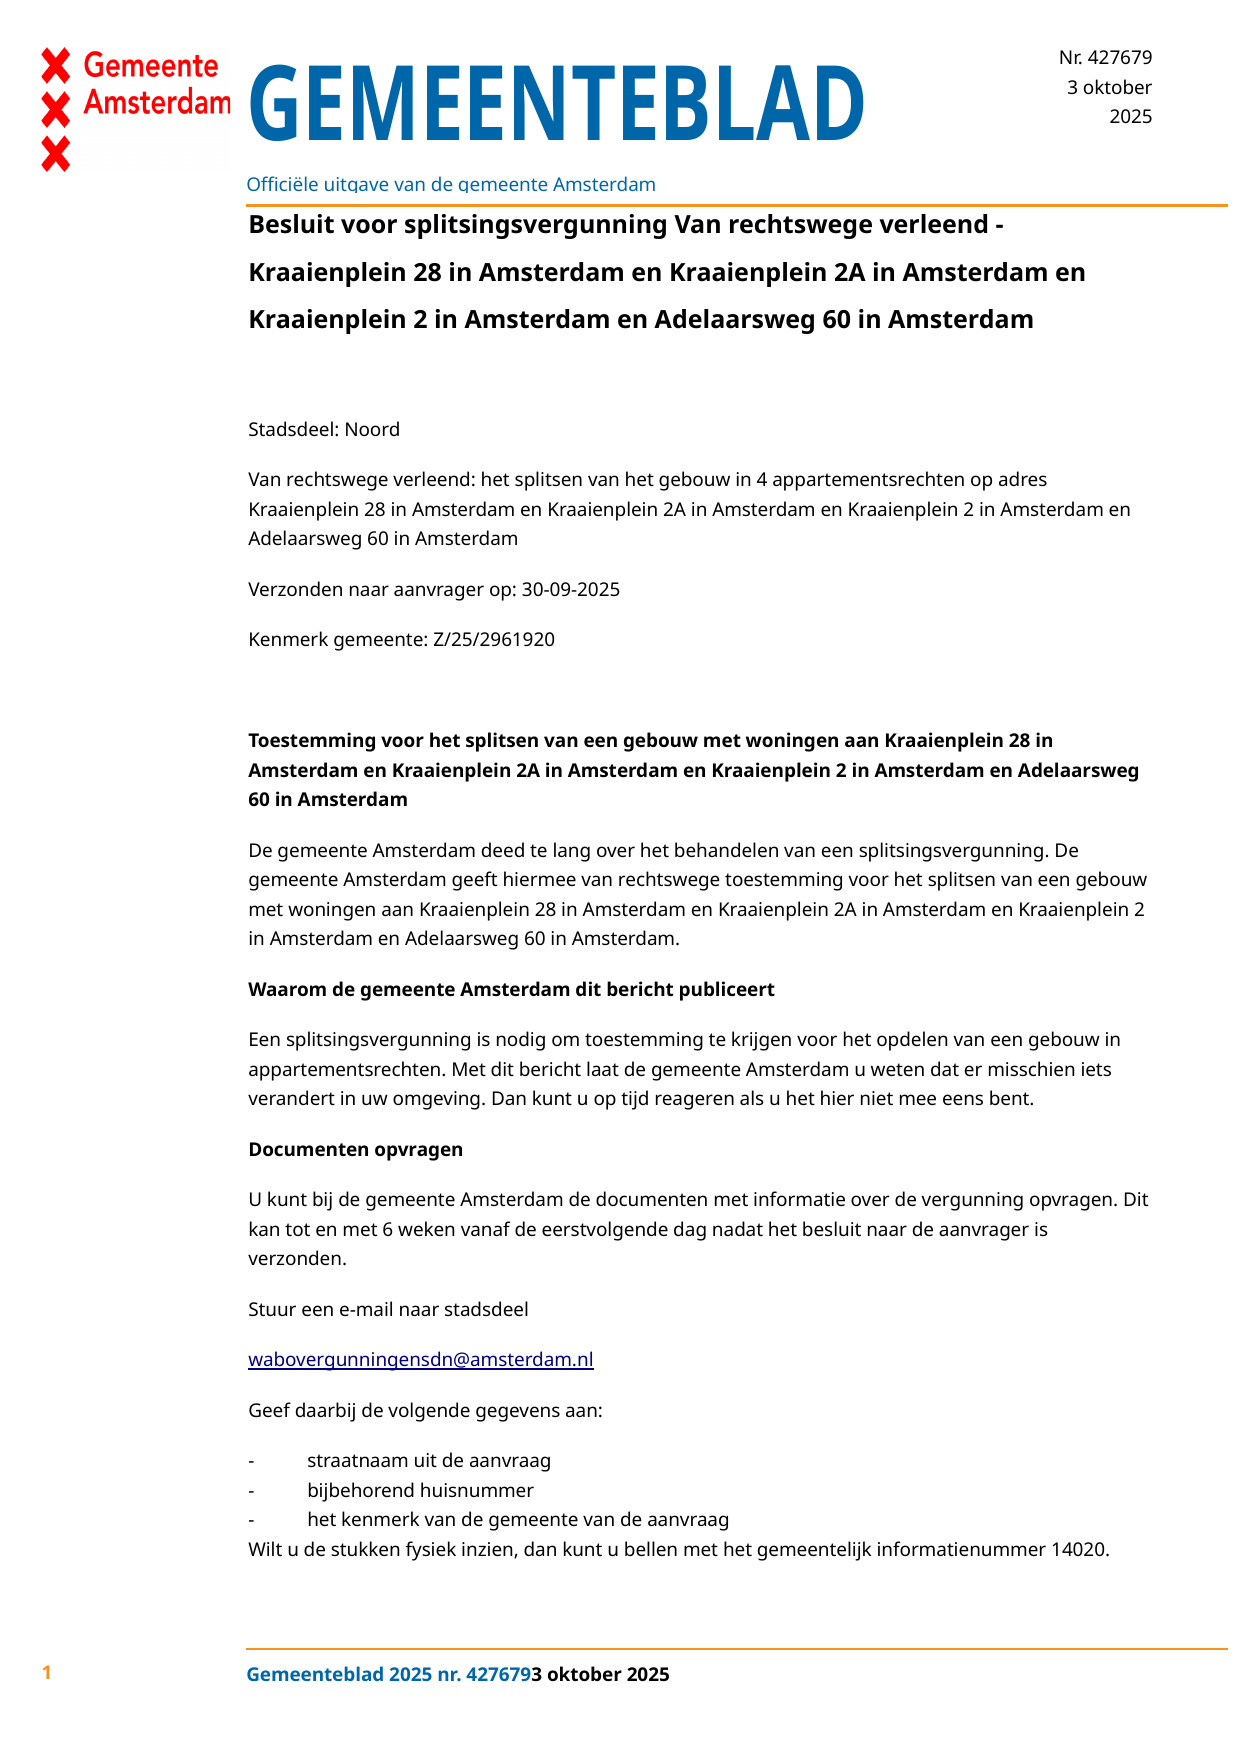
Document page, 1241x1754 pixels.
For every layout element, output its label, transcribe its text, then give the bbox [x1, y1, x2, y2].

list het kenmerk van de gemeente van de aanvraag [248, 1506, 1152, 1532]
text De gemeente Amsterdam deed te lang over het behandelen van een splitsingsvergunning. De gemeente Amsterdam geeft hiermee van rechtswege toestemming voor het splitsen van een gebouw met woningen aan Kraaienplein 28 in Amsterdam en Kraaienplein 2A in Amsterdam en Kraaienplein 2 in Amsterdam en Adelaarsweg 60 in Amsterdam. [248, 837, 1152, 951]
text wabovergunningensdn@amsterdam.nl [248, 1346, 1152, 1372]
text Kenmerk gemeente: Z/25/2961920 [248, 626, 1152, 652]
list straatnaam uit de aanvraag [248, 1447, 1152, 1473]
picture [41, 47, 231, 172]
text U kunt bij de gemeente Amsterdam de documenten met informatie over de vergunning opvragen. Dit kan tot en met 6 weken vanaf de eerstvolgende dag nadat het besluit naar de aanvrager is verzonden. [248, 1186, 1152, 1271]
text Toestemming voor het splitsen van een gebouw met woningen aan Kraaienplein 28 in Amsterdam en Kraaienplein 2A in Amsterdam en Kraaienplein 2 in Amsterdam en Adelaarsweg 60 in Amsterdam [248, 727, 1152, 812]
text Waarom de gemeente Amsterdam dit bericht publiceert [248, 976, 1152, 1002]
text Documenten opvragen [248, 1136, 1152, 1162]
text Verzonden naar aanvrager op: 30-09-2025 [248, 576, 1152, 602]
text Geef daarbij de volgende gegevens aan: [248, 1397, 1152, 1422]
text Wilt u de stukken fysiek inzien, dan kunt u bellen met het gemeentelijk informatienummer 14020. [248, 1536, 1152, 1562]
list bijbehorend huisnummer [248, 1477, 1152, 1502]
text Een splitsingsvergunning is nodig om toestemming te krijgen voor het opdelen van een gebouw in appartementsrechten. Met dit bericht laat de gemeente Amsterdam u weten dat er misschien iets verandert in uw omgeving. Dan kunt u op tijd reageren als u het hier niet mee eens bent. [248, 1026, 1152, 1111]
text Stadsdeel: Noord [248, 416, 1152, 442]
text Besluit voor splitsingsvergunning Van rechtswege verleend - Kraaienplein 28 in Amsterdam en Kraaienplein 2A in Amsterdam en Kraaienplein 2 in Amsterdam en Adelaarsweg 60 in Amsterdam [248, 207, 1152, 336]
text Van rechtswege verleend: het splitsen van het gebouw in 4 appartementsrechten op adres Kraaienplein 28 in Amsterdam en Kraaienplein 2A in Amsterdam en Kraaienplein 2 in Amsterdam en Adelaarsweg 60 in Amsterdam [248, 466, 1152, 551]
text Stuur een e-mail naar stadsdeel [248, 1296, 1152, 1322]
